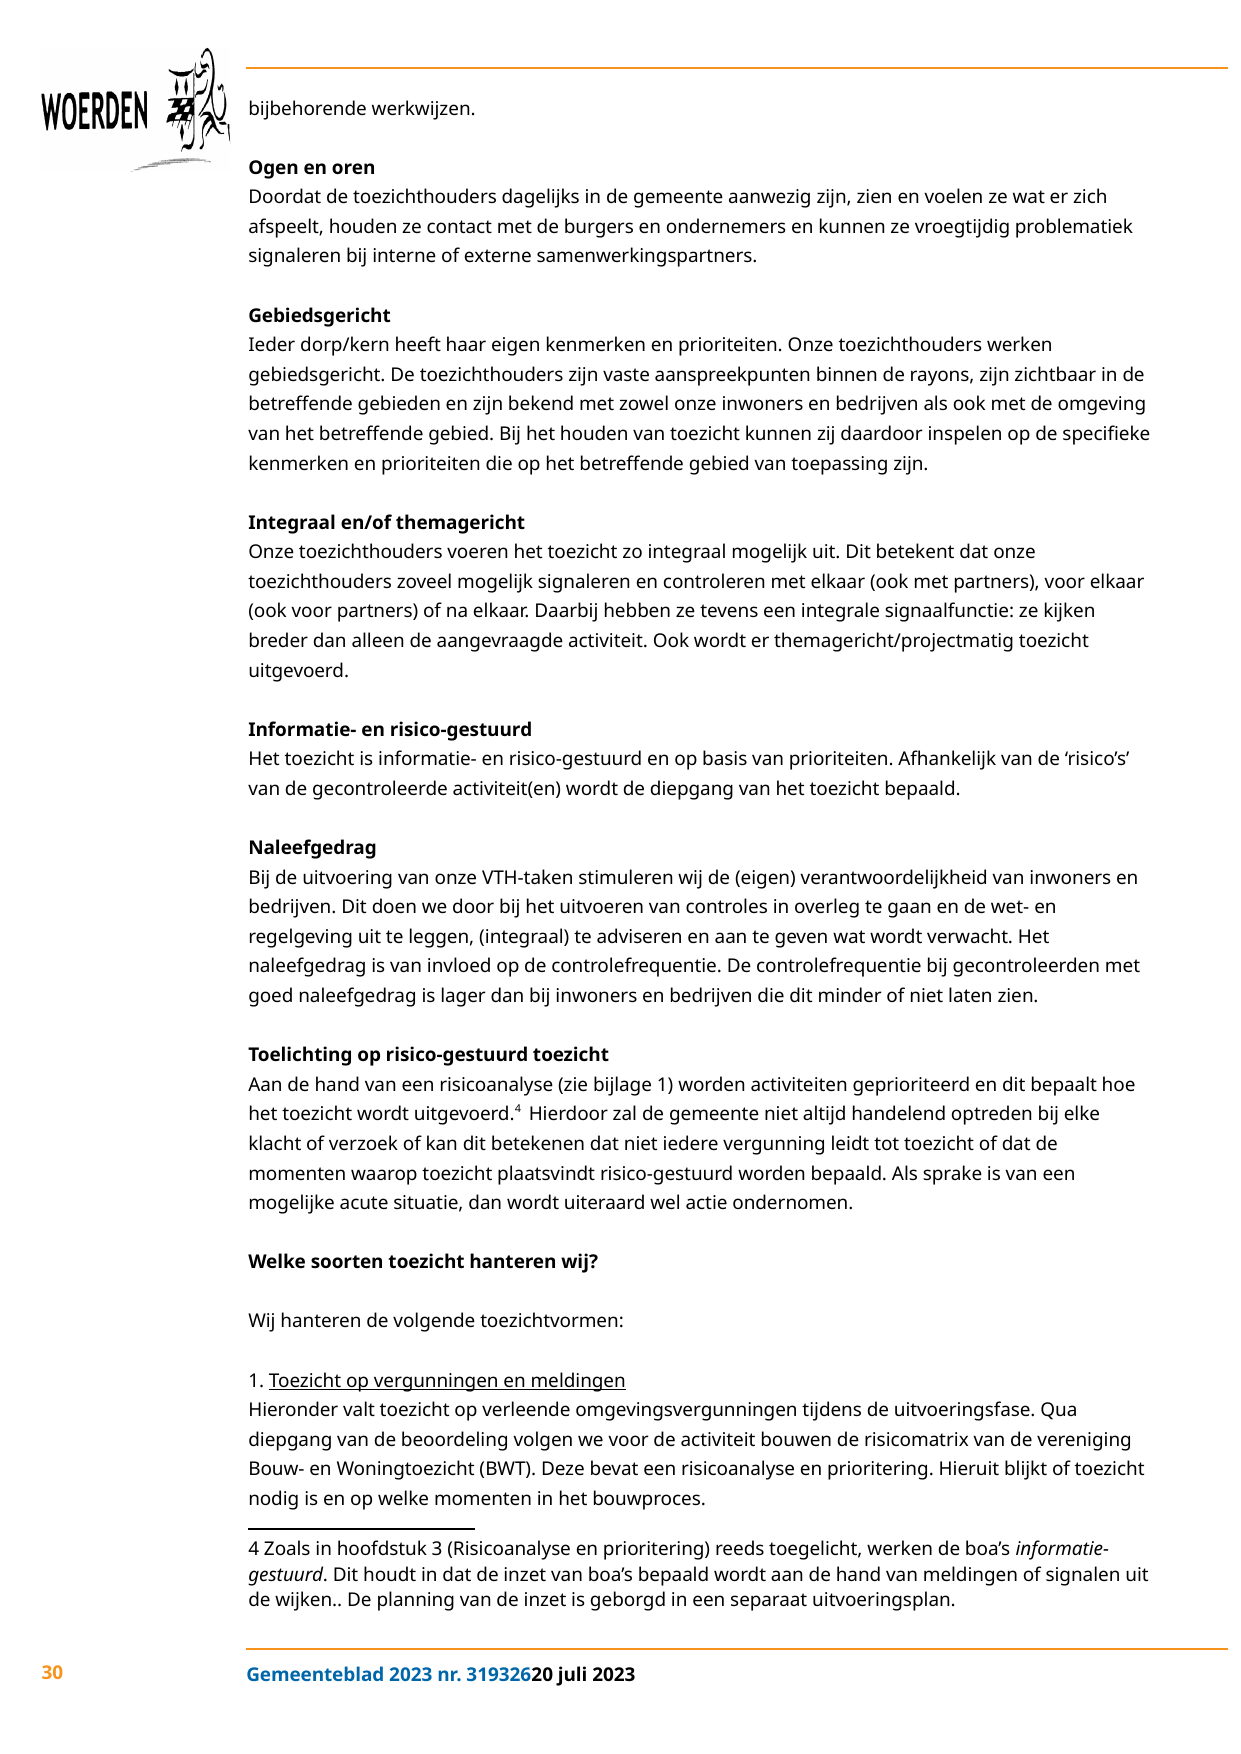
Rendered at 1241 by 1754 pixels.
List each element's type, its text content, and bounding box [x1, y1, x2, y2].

text Bij de uitvoering van onze VTH-taken stimuleren wij de (eigen) verantwoordelijkheid van inwoners en bedrijven. Dit doen we door bij het uitvoeren van controles in overleg te gaan en de wet- en regelgeving uit te leggen, (integraal) te adviseren en aan te geven wat wordt verwacht. Het naleefgedrag is van invloed op de controlefrequentie. De controlefrequentie bij gecontroleerden met goed naleefgedrag is lager dan bij inwoners en bedrijven die dit minder of niet laten zien. [248, 864, 1152, 1008]
text 1. Toezicht op vergunningen en meldingen [248, 1367, 1152, 1393]
text Hieronder valt toezicht op verleende omgevingsvergunningen tijdens de uitvoeringsfase. Qua diepgang van de beoordeling volgen we voor de activiteit bouwen de risicomatrix van de vereniging Bouw- en Woningtoezicht (BWT). Deze bevat een risicoanalyse en prioritering. Hieruit blijkt of toezicht nodig is en op welke momenten in het bouwproces. [248, 1396, 1152, 1511]
text Ogen en oren [248, 154, 1152, 180]
text Informatie- en risico-gestuurd [248, 716, 1152, 742]
text Aan de hand van een risicoanalyse (zie bijlage 1) worden activiteiten geprioriteerd en dit bepaalt hoe het toezicht wordt uitgevoerd. Hierdoor zal de gemeente niet altijd handelend optreden bij elke klacht of verzoek of kan dit betekenen dat niet iedere vergunning leidt tot toezicht of dat de momenten waarop toezicht plaatsvindt risico-gestuurd worden bepaald. Als sprake is van een mogelijke acute situatie, dan wordt uiteraard wel actie ondernomen. [248, 1071, 1152, 1215]
text Integraal en/of themagericht [248, 509, 1152, 535]
picture [41, 47, 231, 172]
text Zoals in hoofdstuk 3 (Risicoanalyse en prioritering) reeds toegelicht, werken de boa’s informatie-gestuurd. Dit houdt in dat de inzet van boa’s bepaald wordt aan de hand van meldingen of signalen uit de wijken.. De planning van de inzet is geborgd in een separaat uitvoeringsplan. [248, 1535, 1152, 1612]
text Naleefgedrag [248, 834, 1152, 860]
text Wij hanteren de volgende toezichtvormen: [248, 1308, 1152, 1333]
text Ieder dorp/kern heeft haar eigen kenmerken en prioriteiten. Onze toezichthouders werken gebiedsgericht. De toezichthouders zijn vaste aanspreekpunten binnen de rayons, zijn zichtbaar in de betreffende gebieden en zijn bekend met zowel onze inwoners en bedrijven als ook met de omgeving van het betreffende gebied. Bij het houden van toezicht kunnen zij daardoor inspelen op de specifieke kenmerken en prioriteiten die op het betreffende gebied van toepassing zijn. [248, 331, 1152, 476]
text Onze toezichthouders voeren het toezicht zo integraal mogelijk uit. Dit betekent dat onze toezichthouders zoveel mogelijk signaleren en controleren met elkaar (ook met partners), voor elkaar (ook voor partners) of na elkaar. Daarbij hebben ze tevens een integrale signaalfunctie: ze kijken breder dan alleen de aangevraagde activiteit. Ook wordt er themagericht/projectmatig toezicht uitgevoerd. [248, 538, 1152, 683]
text Toelichting op risico-gestuurd toezicht [248, 1041, 1152, 1067]
text Doordat de toezichthouders dagelijks in de gemeente aanwezig zijn, zien en voelen ze wat er zich afspeelt, houden ze contact met de burgers en ondernemers en kunnen ze vroegtijdig problematiek signaleren bij interne of externe samenwerkingspartners. [248, 183, 1152, 268]
text Gebiedsgericht [248, 302, 1152, 328]
text bijbehorende werkwijzen. [248, 95, 1152, 121]
text Welke soorten toezicht hanteren wij? [248, 1248, 1152, 1274]
text Het toezicht is informatie- en risico-gestuurd en op basis van prioriteiten. Afhankelijk van de ‘risico’s’ van de gecontroleerde activiteit(en) wordt de diepgang van het toezicht bepaald. [248, 746, 1152, 801]
